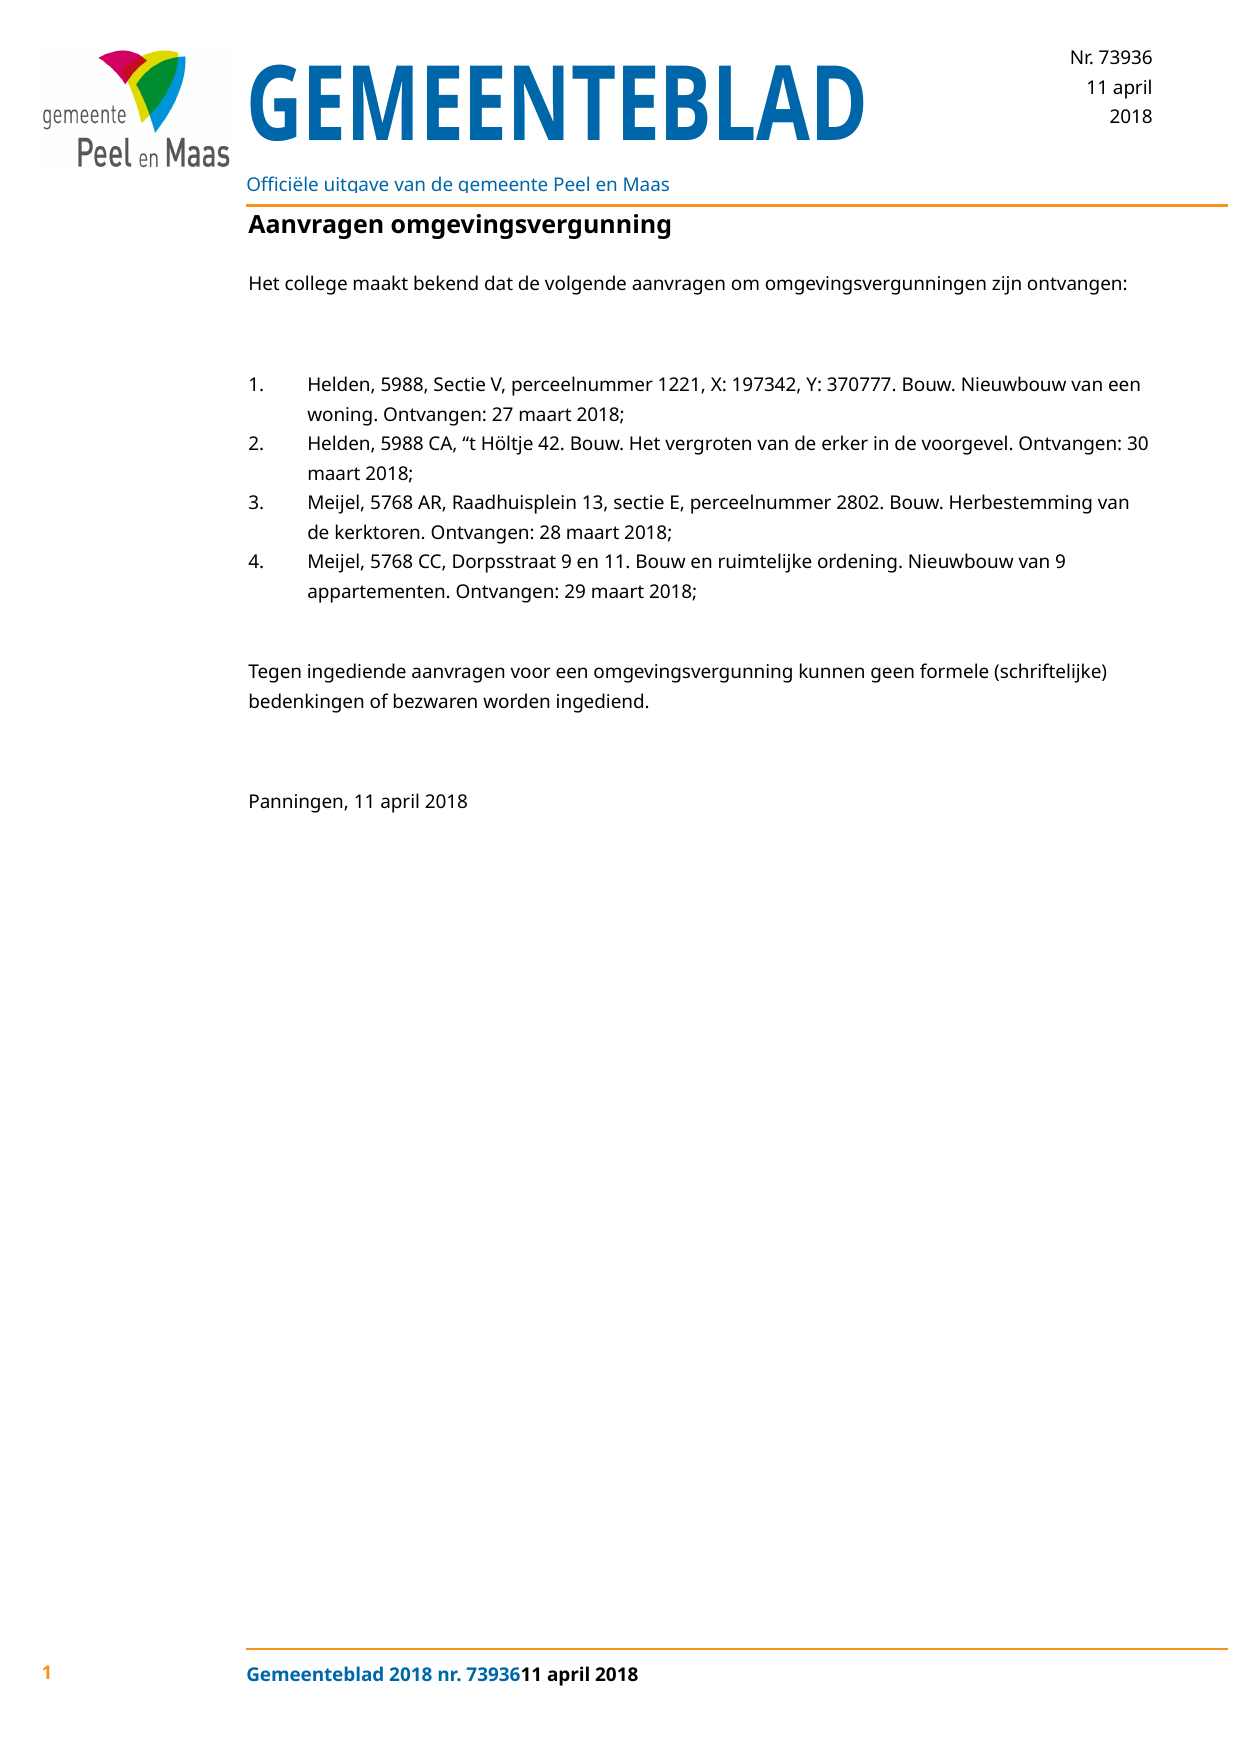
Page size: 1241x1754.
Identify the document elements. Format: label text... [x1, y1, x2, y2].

text Tegen ingediende aanvragen voor een omgevingsvergunning kunnen geen formele (schriftelijke) bedenkingen of bezwaren worden ingediend. [248, 658, 1152, 713]
list Meijel, 5768 CC, Dorpsstraat 9 en 11. Bouw en ruimtelijke ordening. Nieuwbouw van 9 appartementen. Ontvangen: 29 maart 2018; [248, 549, 1152, 604]
text Panningen, 11 april 2018 [248, 789, 1152, 814]
list Helden, 5988, Sectie V, perceelnummer 1221, X: 197342, Y: 370777. Bouw. Nieuwbouw van een woning. Ontvangen: 27 maart 2018; [248, 371, 1152, 426]
list Meijel, 5768 AR, Raadhuisplein 13, sectie E, perceelnummer 2802. Bouw. Herbestemming van de kerktoren. Ontvangen: 28 maart 2018; [248, 489, 1152, 545]
list Helden, 5988 CA, “t Höltje 42. Bouw. Het vergroten van de erker in de voorgevel. Ontvangen: 30 maart 2018; [248, 430, 1152, 486]
picture [41, 47, 231, 172]
text Het college maakt bekend dat de volgende aanvragen om omgevingsvergunningen zijn ontvangen: [248, 270, 1152, 296]
text Aanvragen omgevingsvergunning [248, 207, 1152, 241]
